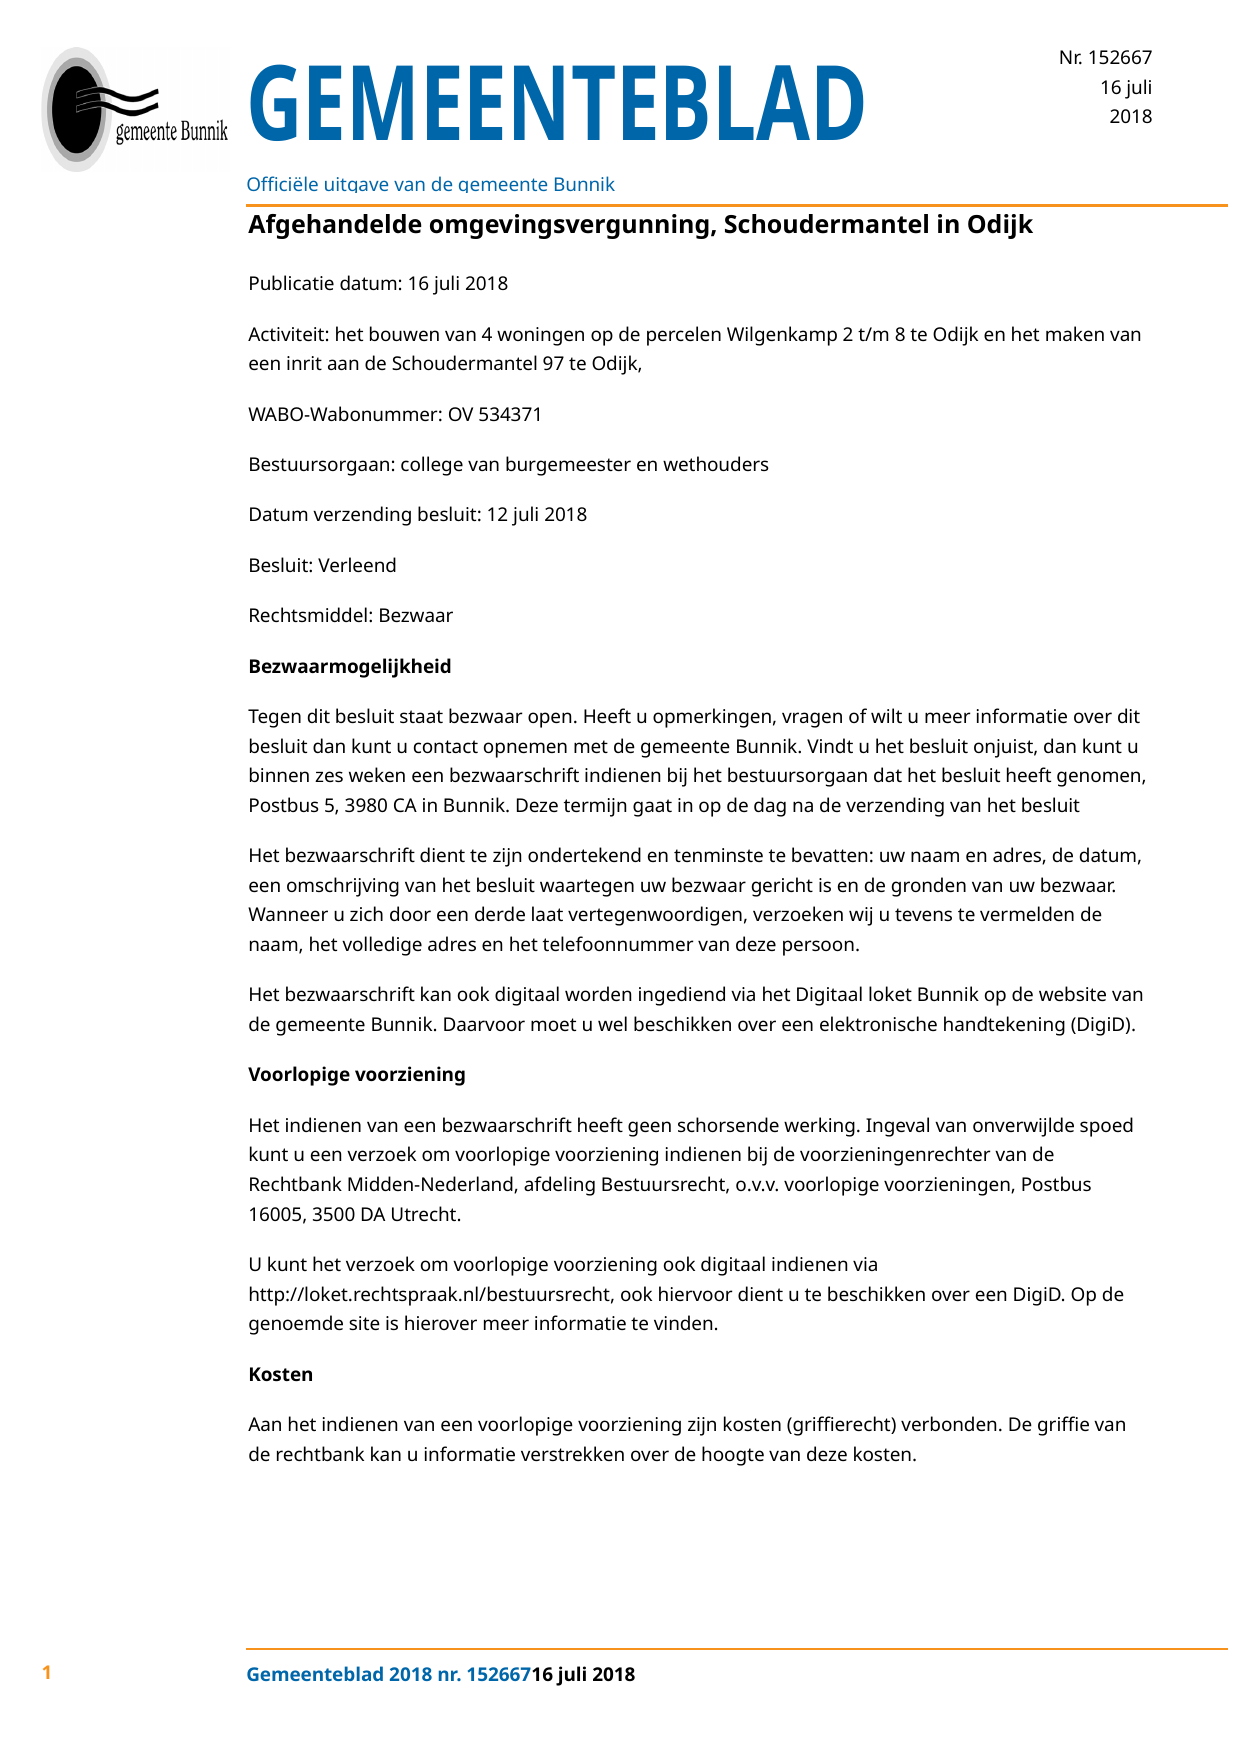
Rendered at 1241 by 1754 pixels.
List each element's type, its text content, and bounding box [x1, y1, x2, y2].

text Bestuursorgaan: college van burgemeester en wethouders [248, 451, 1152, 477]
text Bezwaarmogelijkheid [248, 653, 1152, 678]
text Besluit: Verleend [248, 552, 1152, 578]
text Voorlopige voorziening [248, 1062, 1152, 1087]
text Afgehandelde omgevingsvergunning, Schoudermantel in Odijk [248, 207, 1152, 241]
text Publicatie datum: 16 juli 2018 [248, 270, 1152, 296]
text Rechtsmiddel: Bezwaar [248, 602, 1152, 628]
text Kosten [248, 1361, 1152, 1386]
text Tegen dit besluit staat bezwaar open. Heeft u opmerkingen, vragen of wilt u meer informatie over dit besluit dan kunt u contact opnemen met de gemeente Bunnik. Vindt u het besluit onjuist, dan kunt u binnen zes weken een bezwaarschrift indienen bij het bestuursorgaan dat het besluit heeft genomen, Postbus 5, 3980 CA in Bunnik. Deze termijn gaat in op de dag na de verzending van het besluit [248, 703, 1152, 818]
text U kunt het verzoek om voorlopige voorziening ook digitaal indienen via http://loket.rechtspraak.nl/bestuursrecht, ook hiervoor dient u te beschikken over een DigiD. Op de genoemde site is hierover meer informatie te vinden. [248, 1251, 1152, 1336]
text WABO-Wabonummer: OV 534371 [248, 401, 1152, 426]
text Datum verzending besluit: 12 juli 2018 [248, 502, 1152, 527]
picture [41, 47, 231, 172]
text Het bezwaarschrift dient te zijn ondertekend en tenminste te bevatten: uw naam en adres, de datum, een omschrijving van het besluit waartegen uw bezwaar gericht is en de gronden van uw bezwaar. Wanneer u zich door een derde laat vertegenwoordigen, verzoeken wij u tevens te vermelden de naam, het volledige adres en het telefoonnummer van deze persoon. [248, 842, 1152, 957]
text Het bezwaarschrift kan ook digitaal worden ingediend via het Digitaal loket Bunnik op de website van de gemeente Bunnik. Daarvoor moet u wel beschikken over een elektronische handtekening (DigiD). [248, 982, 1152, 1037]
text Activiteit: het bouwen van 4 woningen op de percelen Wilgenkamp 2 t/m 8 te Odijk en het maken van een inrit aan de Schoudermantel 97 te Odijk, [248, 321, 1152, 376]
text Aan het indienen van een voorlopige voorziening zijn kosten (griffierecht) verbonden. De griffie van de rechtbank kan u informatie verstrekken over de hoogte van deze kosten. [248, 1411, 1152, 1466]
text Het indienen van een bezwaarschrift heeft geen schorsende werking. Ingeval van onverwijlde spoed kunt u een verzoek om voorlopige voorziening indienen bij de voorzieningenrechter van de Rechtbank Midden-Nederland, afdeling Bestuursrecht, o.v.v. voorlopige voorzieningen, Postbus 16005, 3500 DA Utrecht. [248, 1112, 1152, 1226]
